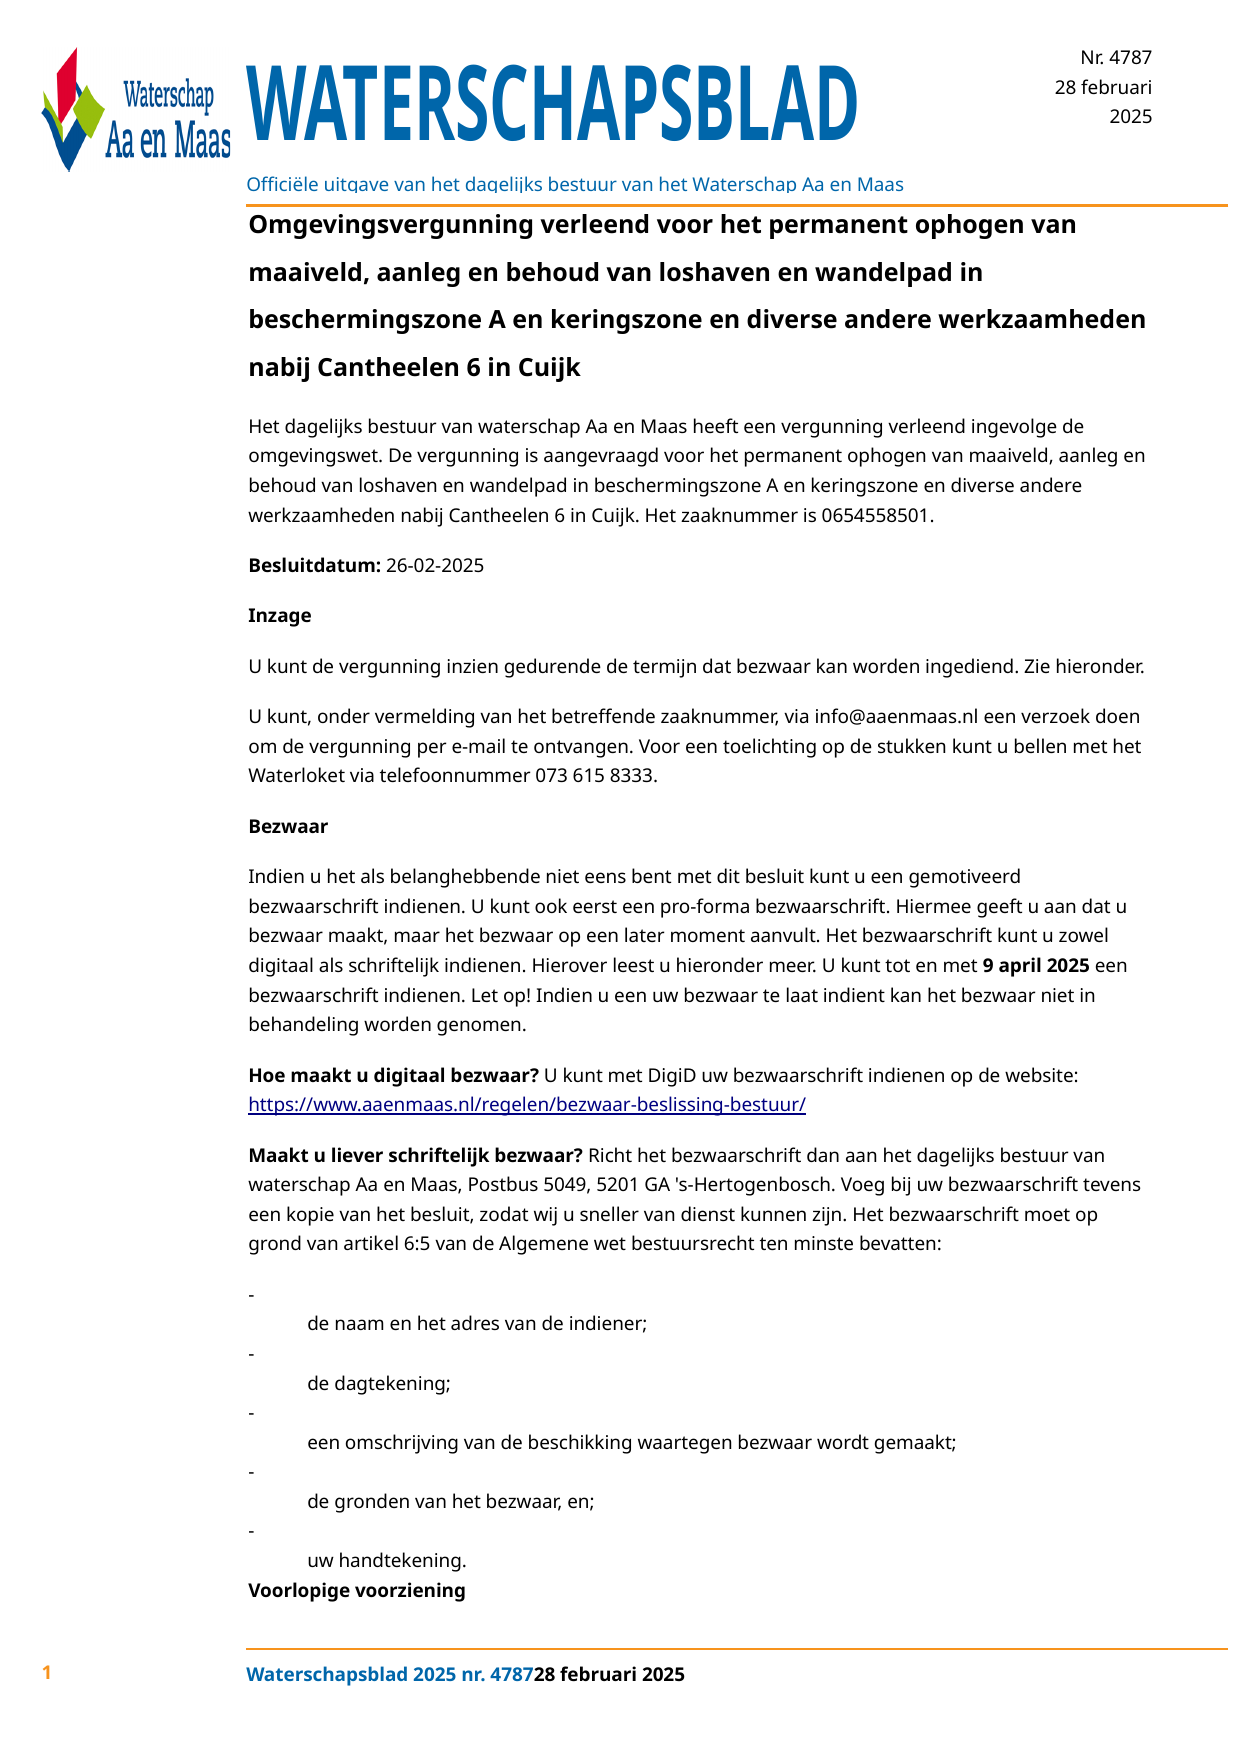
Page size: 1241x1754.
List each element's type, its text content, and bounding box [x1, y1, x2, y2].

text Bezwaar [248, 813, 1152, 839]
text Het dagelijks bestuur van waterschap Aa en Maas heeft een vergunning verleend ingevolge de omgevingswet. De vergunning is aangevraagd voor het permanent ophogen van maaiveld, aanleg en behoud van loshaven en wandelpad in beschermingszone A en keringszone en diverse andere werkzaamheden nabij Cantheelen 6 in Cuijk. Het zaaknummer is 0654558501. [248, 413, 1152, 528]
text U kunt de vergunning inzien gedurende de termijn dat bezwaar kan worden ingediend. Zie hieronder. [248, 653, 1152, 679]
list uw handtekening. [248, 1547, 1152, 1573]
text Indien u het als belanghebbende niet eens bent met dit besluit kunt u een gemotiveerd bezwaarschrift indienen. U kunt ook eerst een pro-forma bezwaarschrift. Hiermee geeft u aan dat u bezwaar maakt, maar het bezwaar op een later moment aanvult. Het bezwaarschrift kunt u zowel digitaal als schriftelijk indienen. Hierover leest u hieronder meer. U kunt tot en met 9 april 2025 een bezwaarschrift indienen. Let op! Indien u een uw bezwaar te laat indient kan het bezwaar niet in behandeling worden genomen. [248, 863, 1152, 1037]
list de dagtekening; [248, 1370, 1152, 1396]
list de gronden van het bezwaar, en; [248, 1488, 1152, 1514]
text Inzage [248, 603, 1152, 628]
text Voorlopige voorziening [248, 1577, 1152, 1603]
list de naam en het adres van de indiener; [248, 1311, 1152, 1336]
text Omgevingsvergunning verleend voor het permanent ophogen van maaiveld, aanleg en behoud van loshaven en wandelpad in beschermingszone A en keringszone en diverse andere werkzaamheden nabij Cantheelen 6 in Cuijk [248, 207, 1152, 384]
text Maakt u liever schriftelijk bezwaar? Richt het bezwaarschrift dan aan het dagelijks bestuur van waterschap Aa en Maas, Postbus 5049, 5201 GA 's-Hertogenbosch. Voeg bij uw bezwaarschrift tevens een kopie van het besluit, zodat wij u sneller van dienst kunnen zijn. Het bezwaarschrift moet op grond van artikel 6:5 van de Algemene wet bestuursrecht ten minste bevatten: [248, 1142, 1152, 1256]
text U kunt, onder vermelding van het betreffende zaaknummer, via info@aaenmaas.nl een verzoek doen om de vergunning per e-mail te ontvangen. Voor een toelichting op de stukken kunt u bellen met het Waterloket via telefoonnummer 073 615 8333. [248, 703, 1152, 788]
text Besluitdatum: 26-02-2025 [248, 552, 1152, 578]
text Hoe maakt u digitaal bezwaar? U kunt met DigiD uw bezwaarschrift indienen op de website: https://www.aaenmaas.nl/regelen/bezwaar-beslissing-bestuur/ [248, 1062, 1152, 1117]
list een omschrijving van de beschikking waartegen bezwaar wordt gemaakt; [248, 1429, 1152, 1455]
picture [41, 47, 231, 172]
